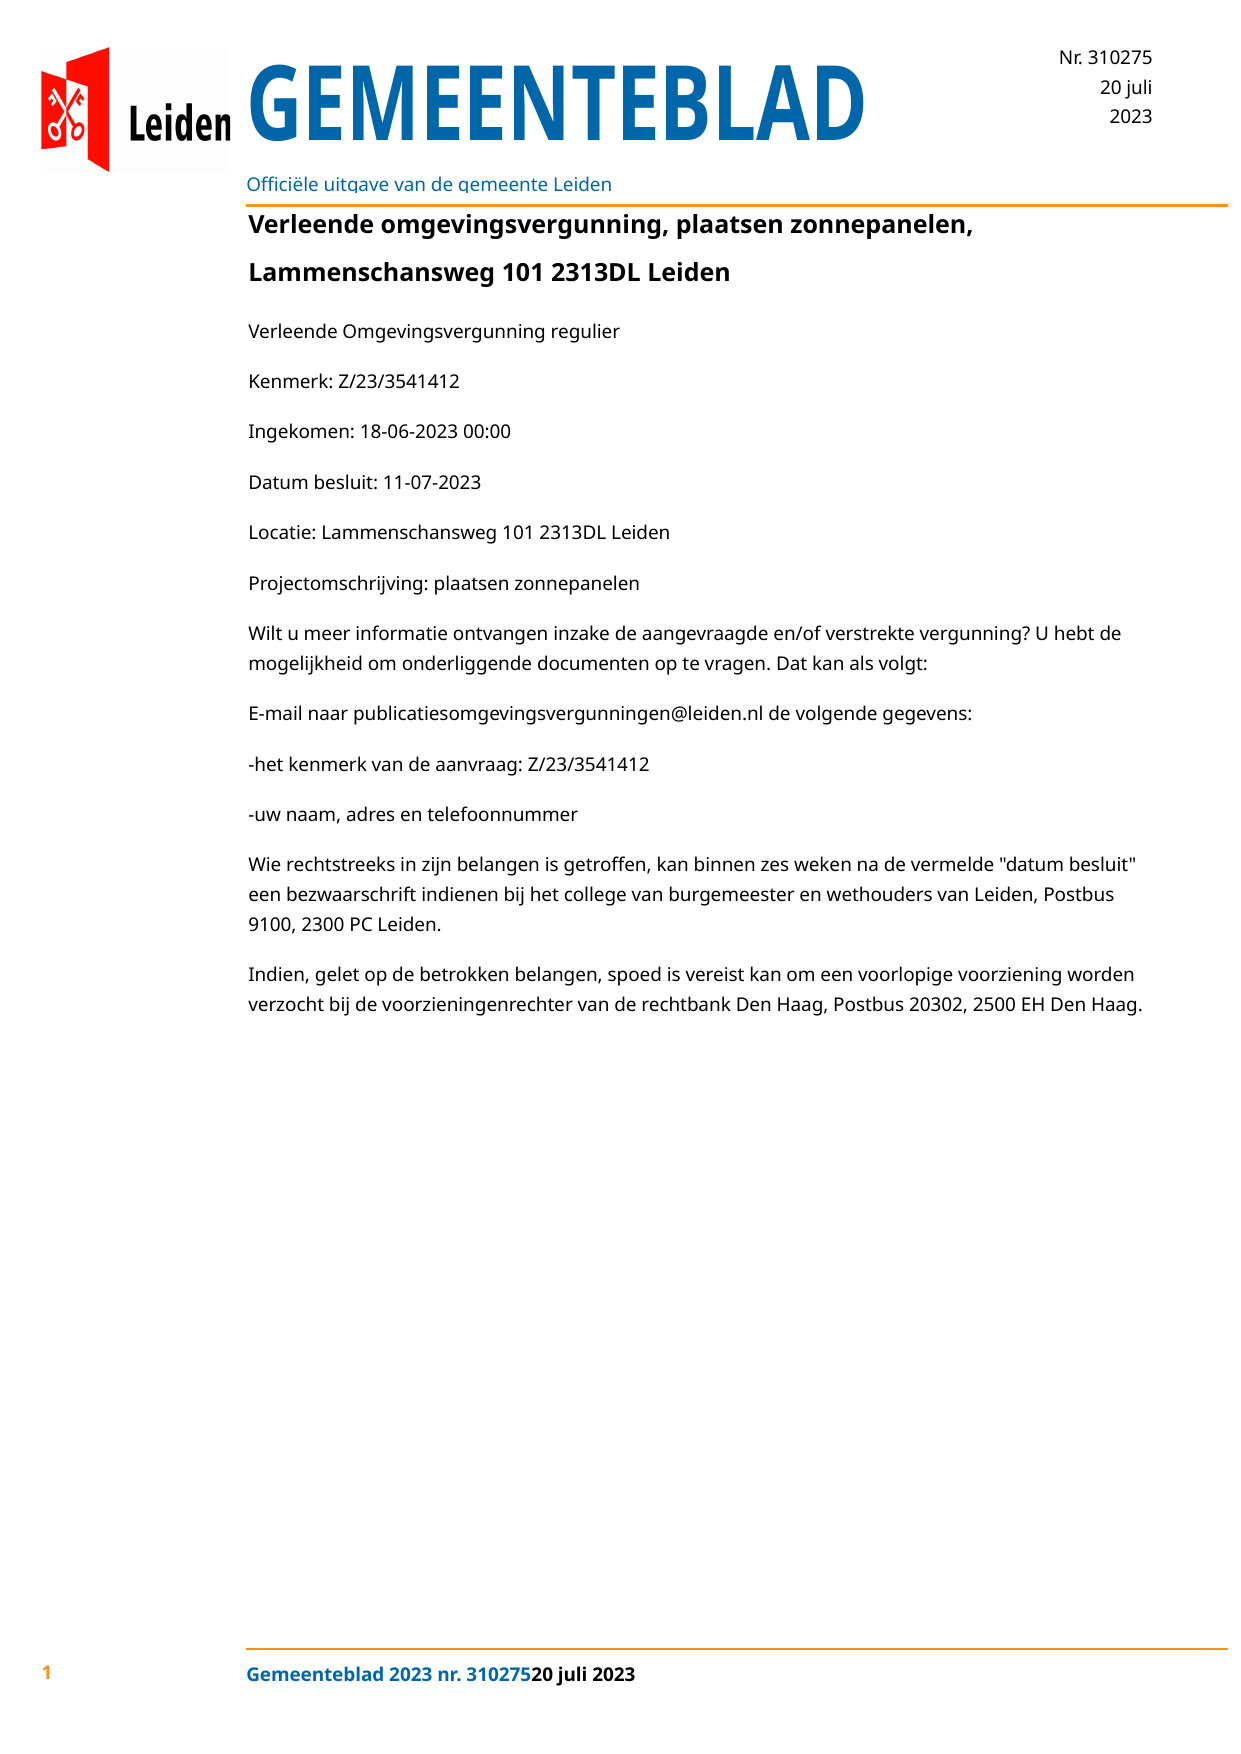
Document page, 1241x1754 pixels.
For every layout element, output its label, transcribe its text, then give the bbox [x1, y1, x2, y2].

text -het kenmerk van de aanvraag: Z/23/3541412 [248, 751, 1152, 777]
text Wie rechtstreeks in zijn belangen is getroffen, kan binnen zes weken na de vermelde "datum besluit" een bezwaarschrift indienen bij het college van burgemeester en wethouders van Leiden, Postbus 9100, 2300 PC Leiden. [248, 852, 1152, 937]
text Indien, gelet op de betrokken belangen, spoed is vereist kan om een voorlopige voorziening worden verzocht bij de voorzieningenrechter van de rechtbank Den Haag, Postbus 20302, 2500 EH Den Haag. [248, 961, 1152, 1017]
text Datum besluit: 11-07-2023 [248, 469, 1152, 495]
text Ingekomen: 18-06-2023 00:00 [248, 419, 1152, 444]
text Verleende Omgevingsvergunning regulier [248, 318, 1152, 344]
text -uw naam, adres en telefoonnummer [248, 801, 1152, 827]
text Verleende omgevingsvergunning, plaatsen zonnepanelen, Lammenschansweg 101 2313DL Leiden [248, 207, 1152, 288]
text Wilt u meer informatie ontvangen inzake de aangevraagde en/of verstrekte vergunning? U hebt de mogelijkheid om onderliggende documenten op te vragen. Dat kan als volgt: [248, 620, 1152, 676]
picture [41, 47, 231, 172]
text E-mail naar publicatiesomgevingsvergunningen@leiden.nl de volgende gegevens: [248, 700, 1152, 726]
text Locatie: Lammenschansweg 101 2313DL Leiden [248, 519, 1152, 545]
text Projectomschrijving: plaatsen zonnepanelen [248, 570, 1152, 596]
text Kenmerk: Z/23/3541412 [248, 368, 1152, 394]
